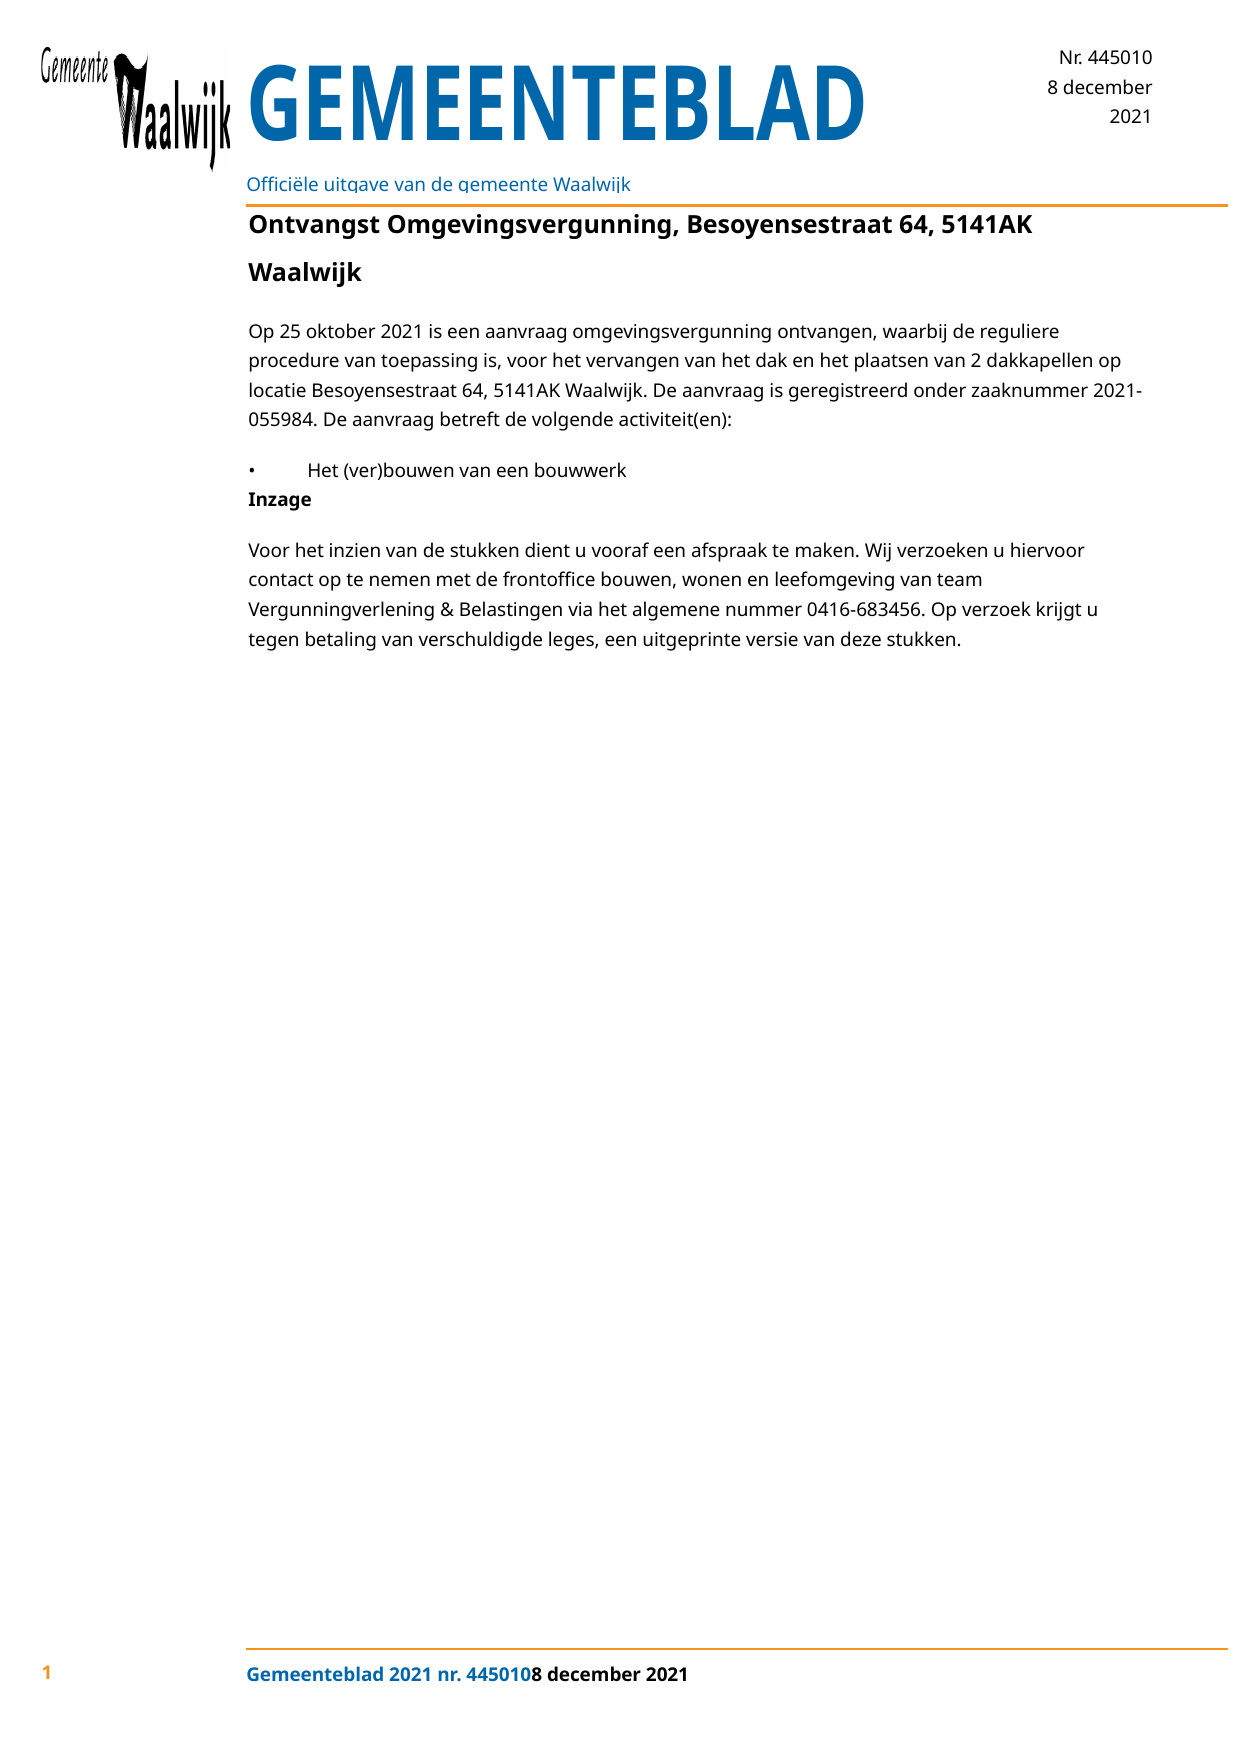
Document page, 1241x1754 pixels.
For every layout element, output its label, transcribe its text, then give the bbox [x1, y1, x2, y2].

text Op 25 oktober 2021 is een aanvraag omgevingsvergunning ontvangen, waarbij de reguliere procedure van toepassing is, voor het vervangen van het dak en het plaatsen van 2 dakkapellen op locatie Besoyensestraat 64, 5141AK Waalwijk. De aanvraag is geregistreerd onder zaaknummer 2021-055984. De aanvraag betreft de volgende activiteit(en): [248, 318, 1152, 432]
text Voor het inzien van de stukken dient u vooraf een afspraak te maken. Wij verzoeken u hiervoor contact op te nemen met de frontoffice bouwen, wonen en leefomgeving van team Vergunningverlening & Belastingen via het algemene nummer 0416-683456. Op verzoek krijgt u tegen betaling van verschuldigde leges, een uitgeprinte versie van deze stukken. [248, 537, 1152, 652]
picture [41, 47, 231, 172]
text Ontvangst Omgevingsvergunning, Besoyensestraat 64, 5141AK Waalwijk [248, 207, 1152, 288]
list Het (ver)bouwen van een bouwwerk [248, 457, 1152, 483]
text Inzage [248, 487, 1152, 512]
